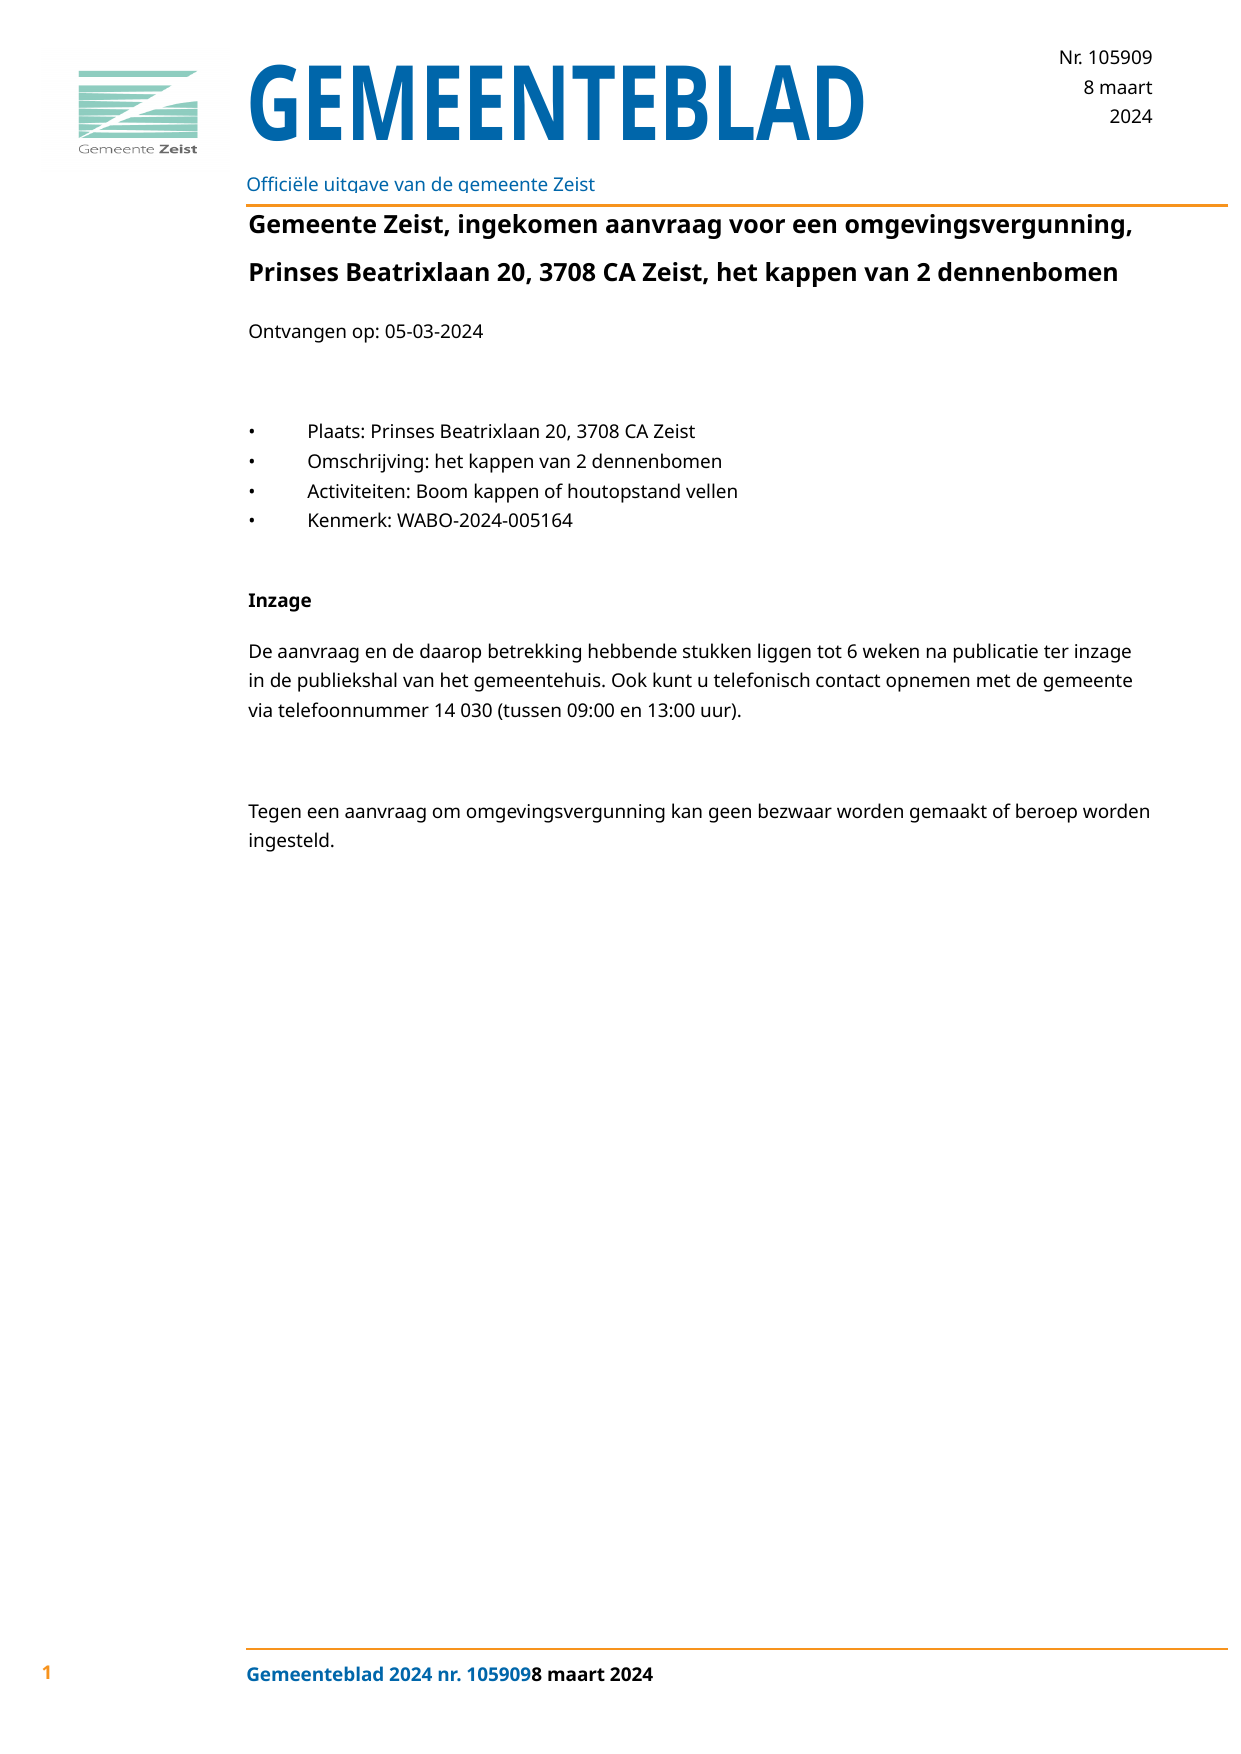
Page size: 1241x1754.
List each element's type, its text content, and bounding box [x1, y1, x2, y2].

list Plaats: Prinses Beatrixlaan 20, 3708 CA Zeist [248, 419, 1152, 444]
list Omschrijving: het kappen van 2 dennenbomen [248, 448, 1152, 474]
picture [41, 47, 231, 172]
text Gemeente Zeist, ingekomen aanvraag voor een omgevingsvergunning, Prinses Beatrixlaan 20, 3708 CA Zeist, het kappen van 2 dennenbomen [248, 207, 1152, 288]
text Ontvangen op: 05-03-2024 [248, 318, 1152, 344]
list Kenmerk: WABO-2024-005164 [248, 507, 1152, 533]
text De aanvraag en de daarop betrekking hebbende stukken liggen tot 6 weken na publicatie ter inzage in de publiekshal van het gemeentehuis. Ook kunt u telefonisch contact opnemen met de gemeente via telefoonnummer 14 030 (tussen 09:00 en 13:00 uur). [248, 638, 1152, 723]
list Activiteiten: Boom kappen of houtopstand vellen [248, 478, 1152, 504]
text Inzage [248, 587, 1152, 613]
text Tegen een aanvraag om omgevingsvergunning kan geen bezwaar worden gemaakt of beroep worden ingesteld. [248, 798, 1152, 853]
